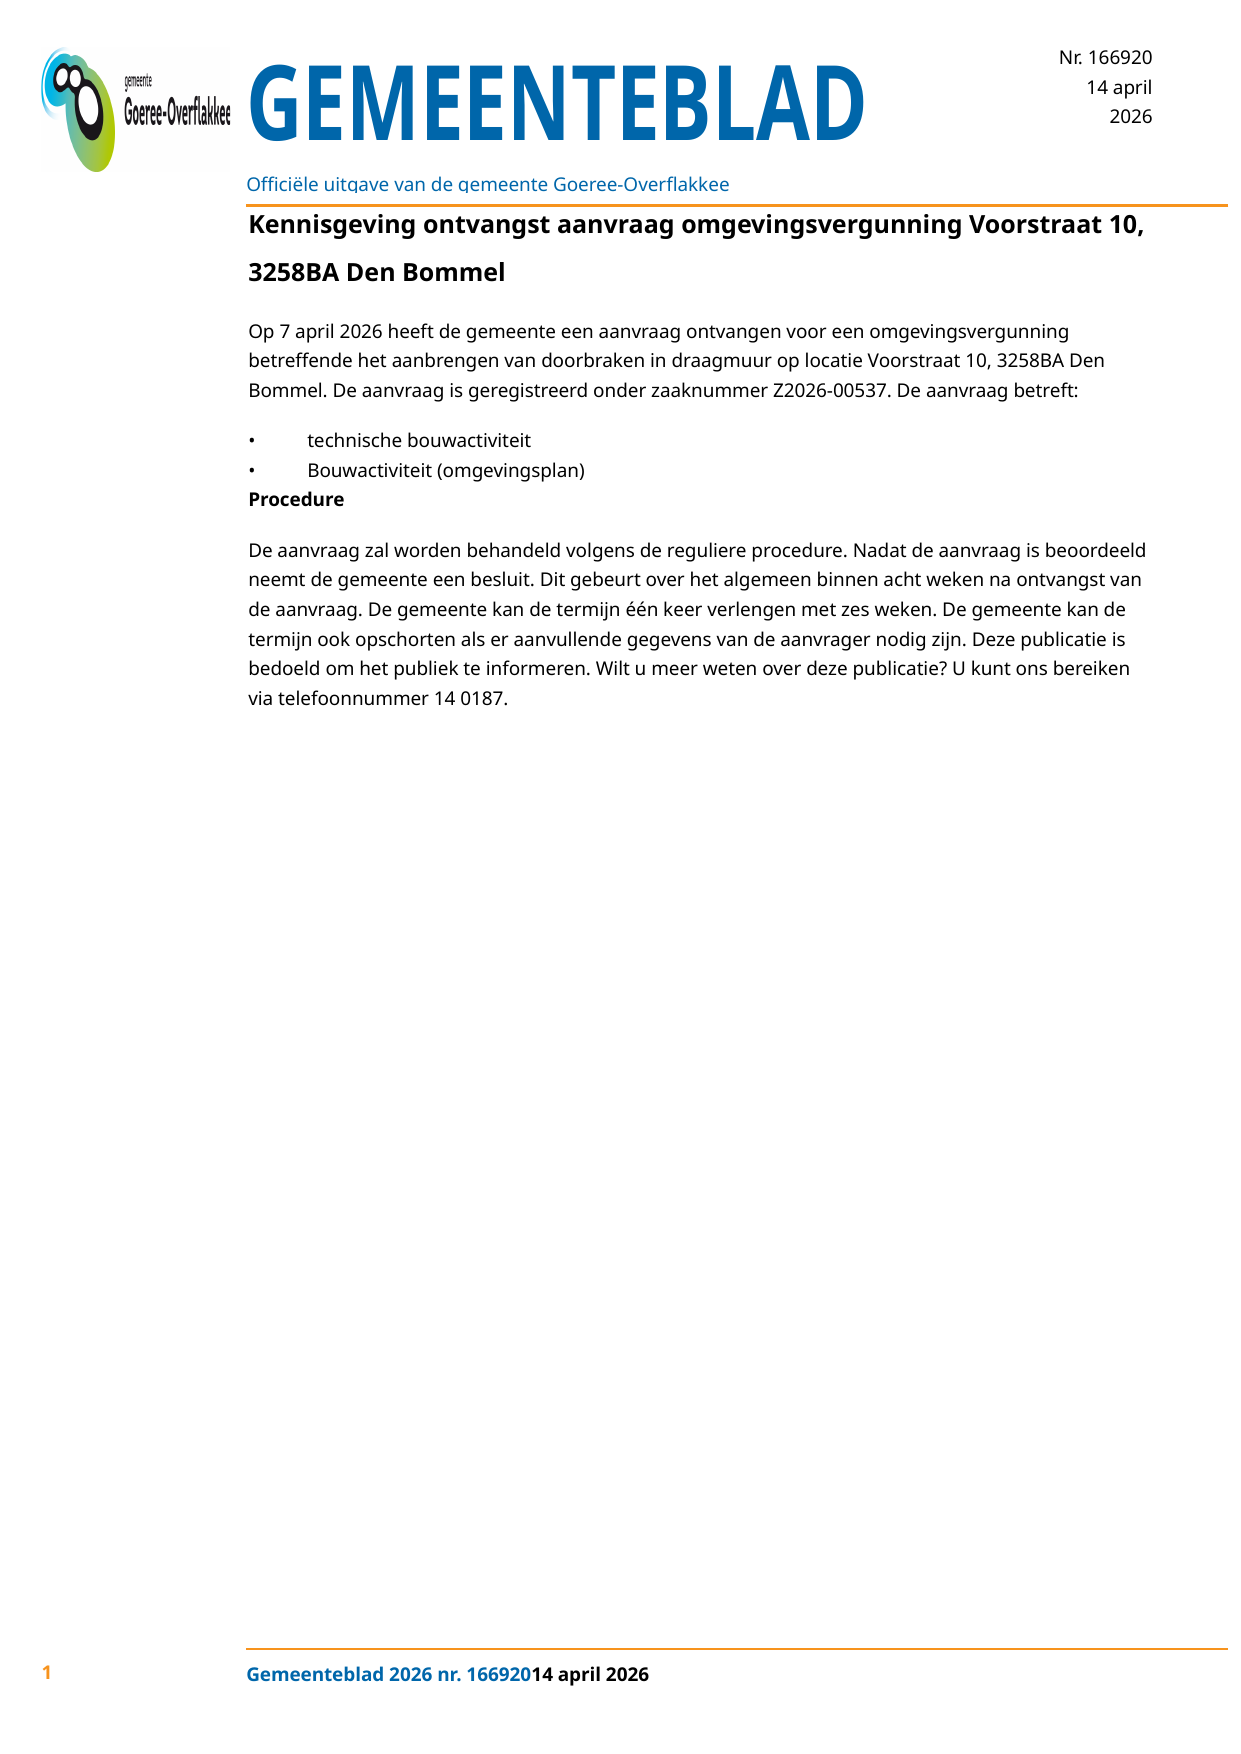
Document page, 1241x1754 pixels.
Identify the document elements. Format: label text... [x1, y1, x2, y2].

text Op 7 april 2026 heeft de gemeente een aanvraag ontvangen voor een omgevingsvergunning betreffende het aanbrengen van doorbraken in draagmuur op locatie Voorstraat 10, 3258BA Den Bommel. De aanvraag is geregistreerd onder zaaknummer Z2026-00537. De aanvraag betreft: [248, 318, 1152, 403]
picture [41, 47, 231, 172]
text Procedure [248, 487, 1152, 512]
list Bouwactiviteit (omgevingsplan) [248, 457, 1152, 483]
text Kennisgeving ontvangst aanvraag omgevingsvergunning Voorstraat 10, 3258BA Den Bommel [248, 207, 1152, 288]
text De aanvraag zal worden behandeld volgens de reguliere procedure. Nadat de aanvraag is beoordeeld neemt de gemeente een besluit. Dit gebeurt over het algemeen binnen acht weken na ontvangst van de aanvraag. De gemeente kan de termijn één keer verlengen met zes weken. De gemeente kan de termijn ook opschorten als er aanvullende gegevens van de aanvrager nodig zijn. Deze publicatie is bedoeld om het publiek te informeren. Wilt u meer weten over deze publicatie? U kunt ons bereiken via telefoonnummer 14 0187. [248, 537, 1152, 711]
list technische bouwactiviteit [248, 427, 1152, 453]
